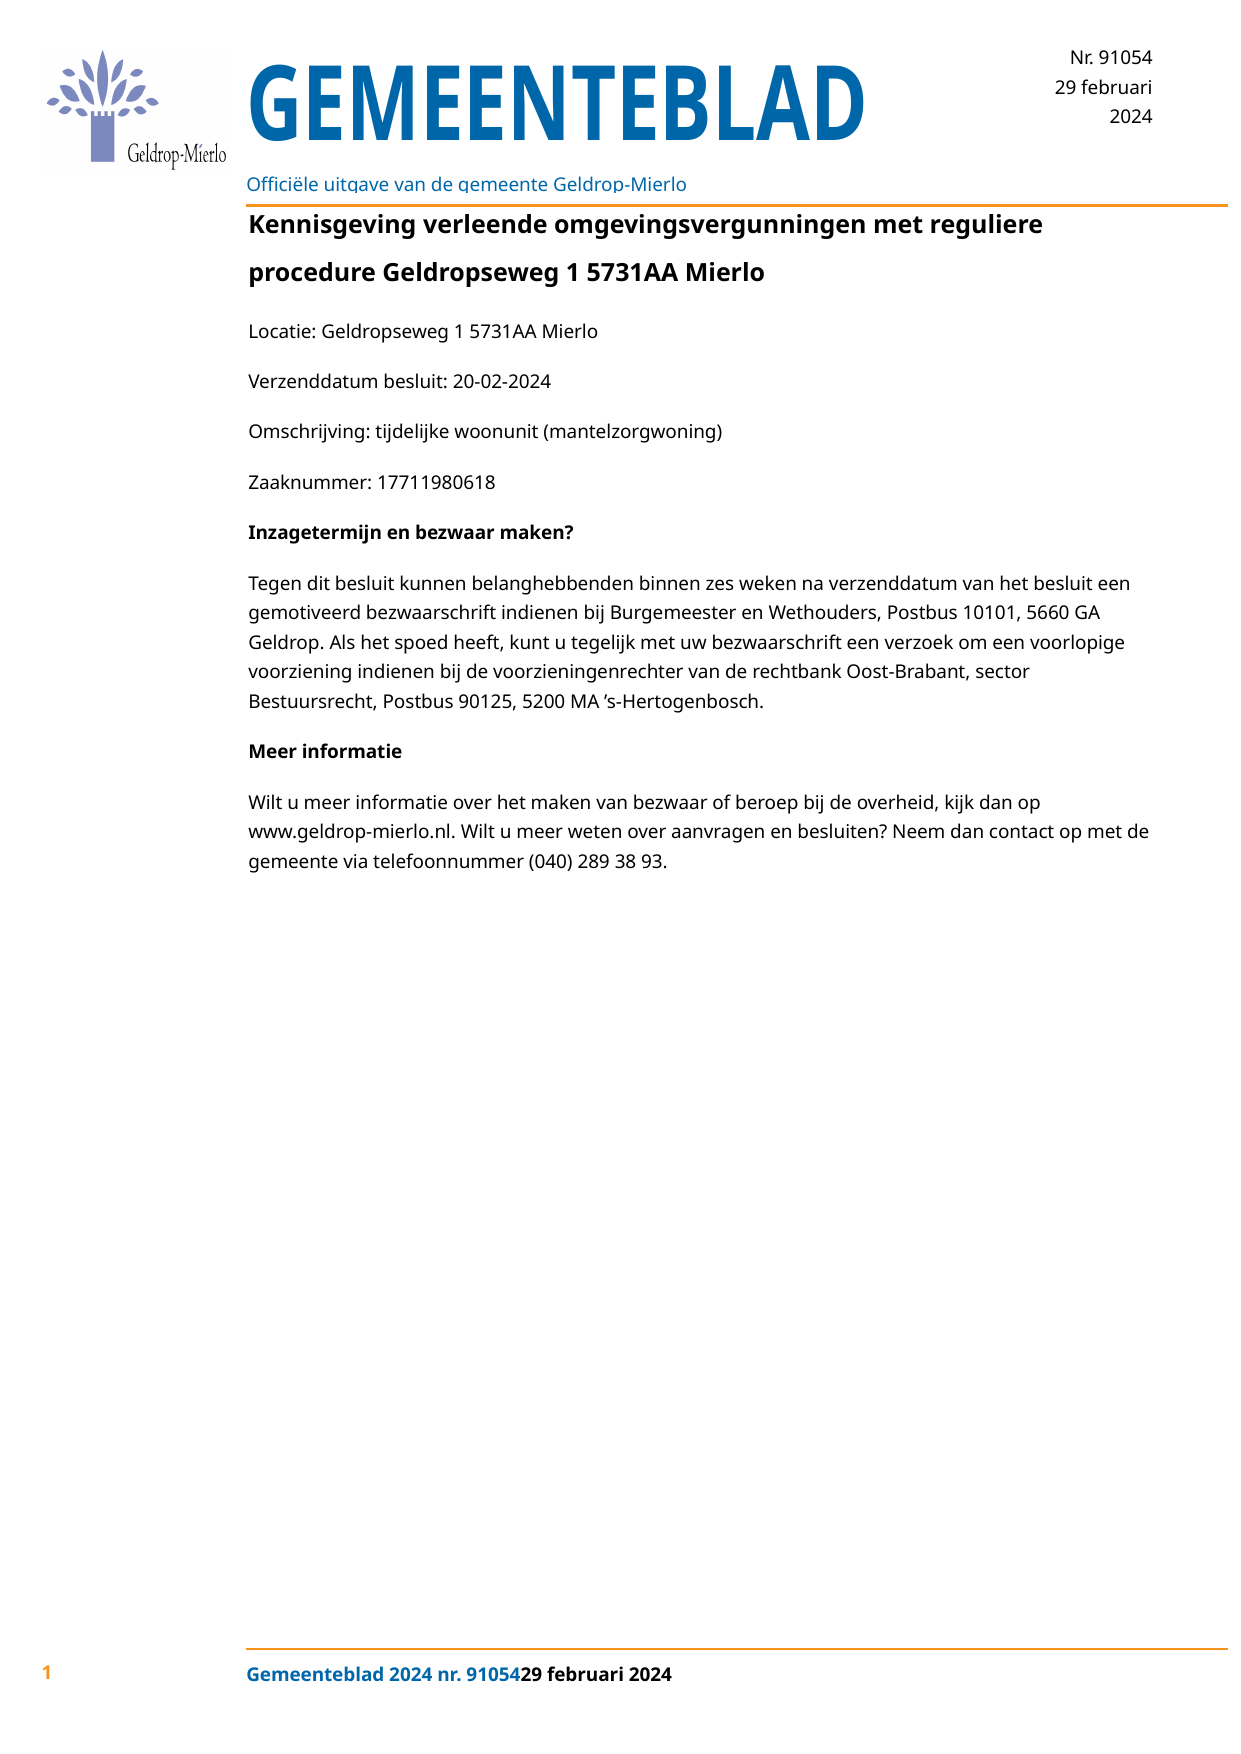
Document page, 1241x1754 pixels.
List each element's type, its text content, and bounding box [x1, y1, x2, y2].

text Tegen dit besluit kunnen belanghebbenden binnen zes weken na verzenddatum van het besluit een gemotiveerd bezwaarschrift indienen bij Burgemeester en Wethouders, Postbus 10101, 5660 GA Geldrop. Als het spoed heeft, kunt u tegelijk met uw bezwaarschrift een verzoek om een voorlopige voorziening indienen bij de voorzieningenrechter van de rechtbank Oost-Brabant, sector Bestuursrecht, Postbus 90125, 5200 MA ’s-Hertogenbosch. [248, 570, 1152, 714]
text Locatie: Geldropseweg 1 5731AA Mierlo [248, 318, 1152, 344]
text Meer informatie [248, 739, 1152, 764]
text Inzagetermijn en bezwaar maken? [248, 519, 1152, 545]
text Zaaknummer: 17711980618 [248, 469, 1152, 495]
picture [41, 47, 231, 172]
text Verzenddatum besluit: 20-02-2024 [248, 368, 1152, 394]
text Wilt u meer informatie over het maken van bezwaar of beroep bij de overheid, kijk dan op www.geldrop-mierlo.nl. Wilt u meer weten over aanvragen en besluiten? Neem dan contact op met de gemeente via telefoonnummer (040) 289 38 93. [248, 789, 1152, 874]
text Kennisgeving verleende omgevingsvergunningen met reguliere procedure Geldropseweg 1 5731AA Mierlo [248, 207, 1152, 288]
text Omschrijving: tijdelijke woonunit (mantelzorgwoning) [248, 419, 1152, 444]
